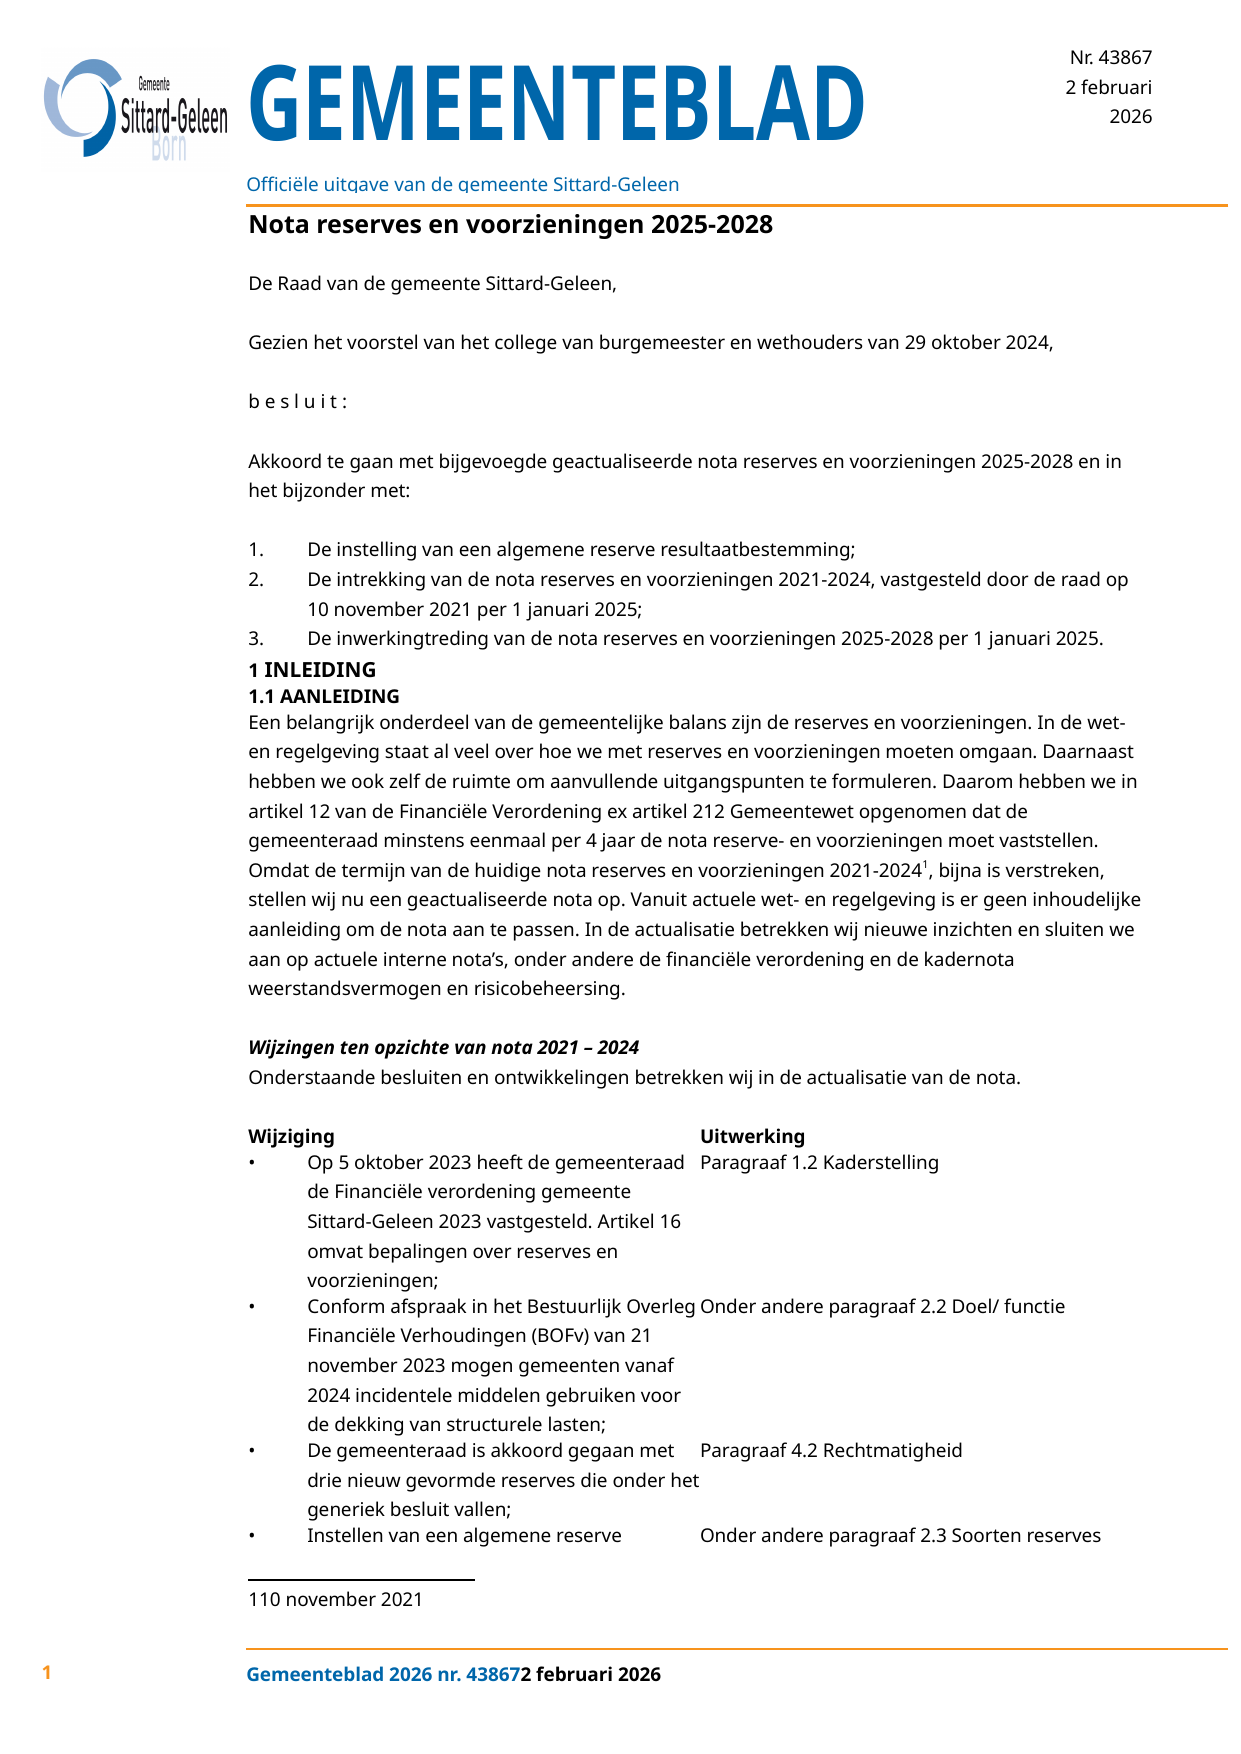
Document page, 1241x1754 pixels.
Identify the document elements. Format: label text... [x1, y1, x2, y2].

picture [41, 47, 231, 172]
text Wijzingen ten opzichte van nota 2021 – 2024 [248, 1034, 1152, 1060]
text 1 INLEIDING [248, 655, 1152, 683]
table_cell Onder andere paragraaf 2.3 Soorten reserves [700, 1522, 1152, 1548]
text Gezien het voorstel van het college van burgemeester en wethouders van 29 oktober 2024, [248, 329, 1152, 355]
text Nota reserves en voorzieningen 2025-2028 [248, 207, 1152, 241]
text Akkoord te gaan met bijgevoegde geactualiseerde nota reserves en voorzieningen 2025-2028 en in het bijzonder met: [248, 448, 1152, 503]
table_cell Op 5 oktober 2023 heeft de gemeenteraad de Financiële verordening gemeente Sittard-Geleen 2023 vastgesteld. Artikel 16 omvat bepalingen over reserves en voorzieningen; [248, 1149, 700, 1293]
text Onderstaande besluiten en ontwikkelingen betrekken wij in de actualisatie van de nota. [248, 1064, 1152, 1090]
list De instelling van een algemene reserve resultaatbestemming; [248, 537, 1152, 562]
table_cell Conform afspraak in het Bestuurlijk Overleg Financiële Verhoudingen (BOFv) van 21 november 2023 mogen gemeenten vanaf 2024 incidentele middelen gebruiken voor de dekking van structurele lasten; [248, 1293, 700, 1437]
text 10 november 2021 [248, 1586, 1152, 1612]
table_cell Paragraaf 1.2 Kaderstelling [700, 1149, 1152, 1293]
table_header Wijziging [248, 1123, 700, 1149]
text De Raad van de gemeente Sittard-Geleen, [248, 270, 1152, 296]
list De intrekking van de nota reserves en voorzieningen 2021-2024, vastgesteld door de raad op 10 november 2021 per 1 januari 2025; [248, 566, 1152, 621]
text 1.1 AANLEIDING [248, 683, 1152, 709]
table_cell Onder andere paragraaf 2.2 Doel/ functie [700, 1293, 1152, 1437]
list De inwerkingtreding van de nota reserves en voorzieningen 2025-2028 per 1 januari 2025. [248, 625, 1152, 651]
table_cell De gemeenteraad is akkoord gegaan met drie nieuw gevormde reserves die onder het generiek besluit vallen; [248, 1437, 700, 1522]
table_cell Instellen van een algemene reserve [248, 1522, 700, 1548]
text b e s l u i t : [248, 389, 1152, 414]
text Een belangrijk onderdeel van de gemeentelijke balans zijn de reserves en voorzieningen. In de wet- en regelgeving staat al veel over hoe we met reserves en voorzieningen moeten omgaan. Daarnaast hebben we ook zelf de ruimte om aanvullende uitgangspunten te formuleren. Daarom hebben we in artikel 12 van de Financiële Verordening ex artikel 212 Gemeentewet opgenomen dat de gemeenteraad minstens eenmaal per 4 jaar de nota reserve- en voorzieningen moet vaststellen. Omdat de termijn van de huidige nota reserves en voorzieningen 2021-2024, bijna is verstreken, stellen wij nu een geactualiseerde nota op. Vanuit actuele wet- en regelgeving is er geen inhoudelijke aanleiding om de nota aan te passen. In de actualisatie betrekken wij nieuwe inzichten en sluiten we aan op actuele interne nota’s, onder andere de financiële verordening en de kadernota weerstandsvermogen en risicobeheersing. [248, 709, 1152, 1001]
table_cell Paragraaf 4.2 Rechtmatigheid [700, 1437, 1152, 1522]
table_header Uitwerking [700, 1123, 1152, 1149]
